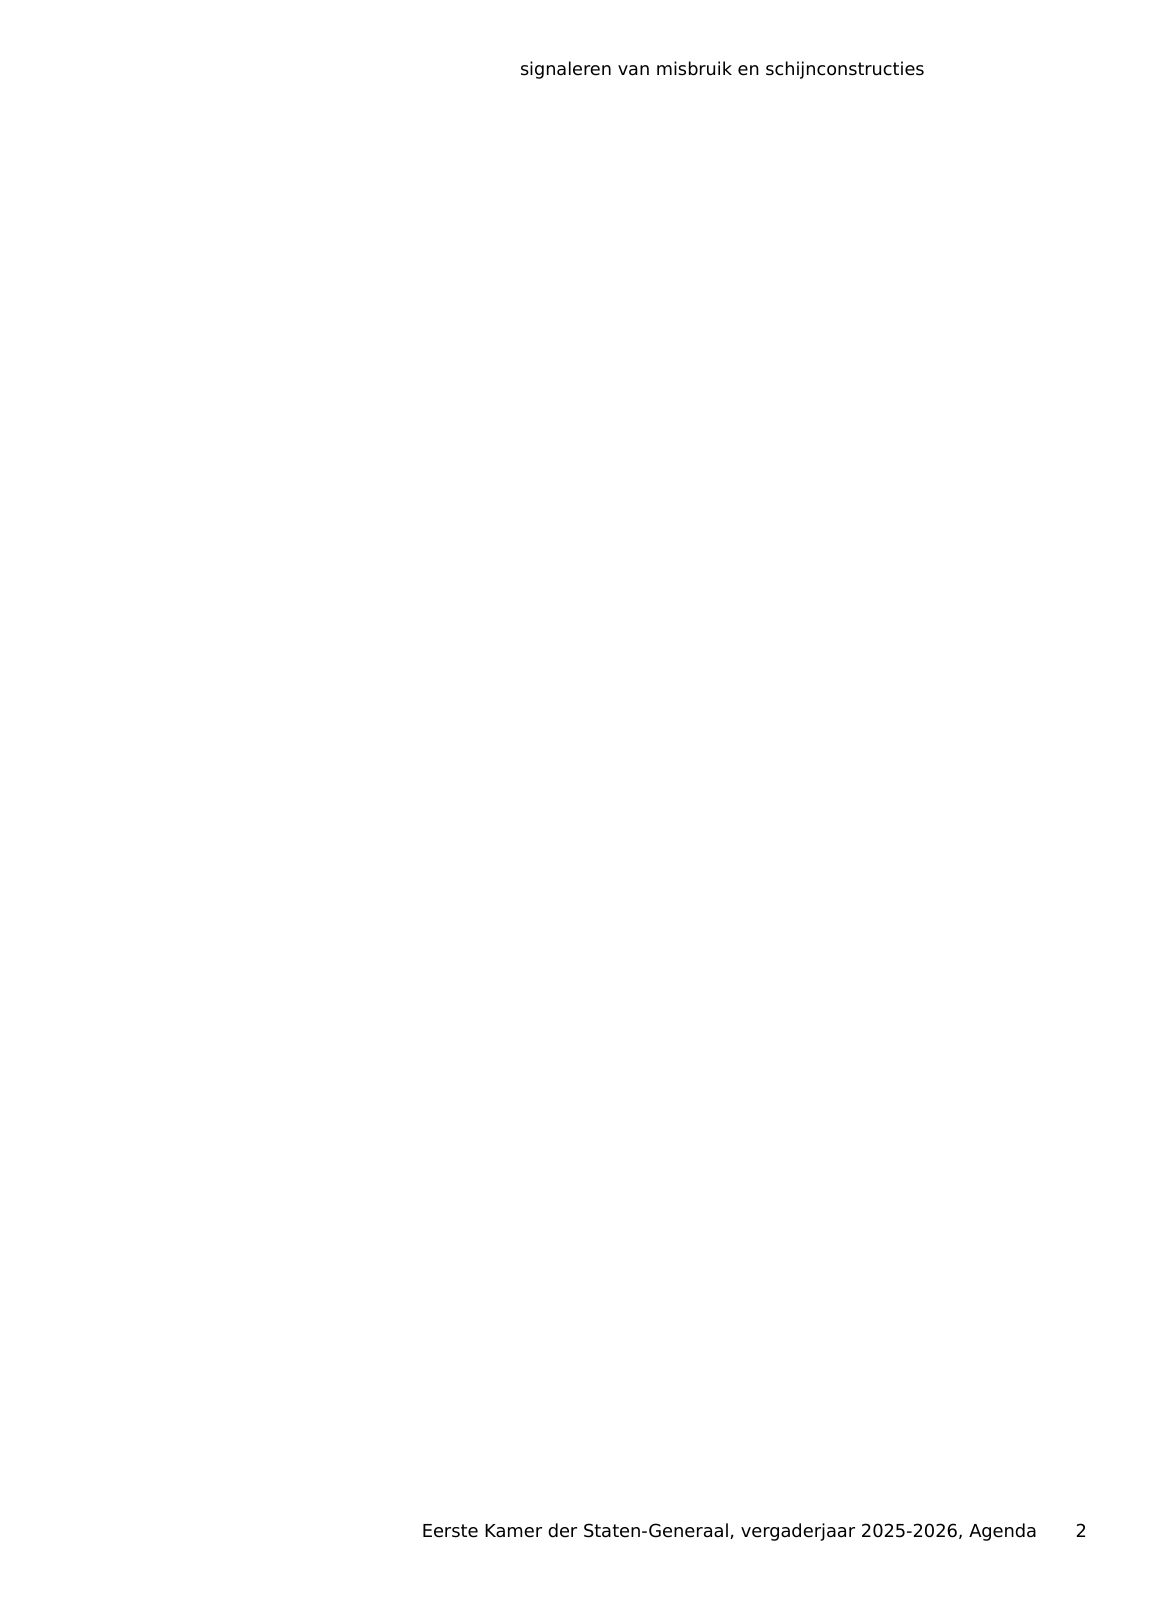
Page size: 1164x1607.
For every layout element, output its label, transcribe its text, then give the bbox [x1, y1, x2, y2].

table_cell [459, 59, 514, 80]
table_cell signaleren van misbruik en schijnconstructies [514, 59, 1087, 80]
table_cell [77, 59, 459, 80]
